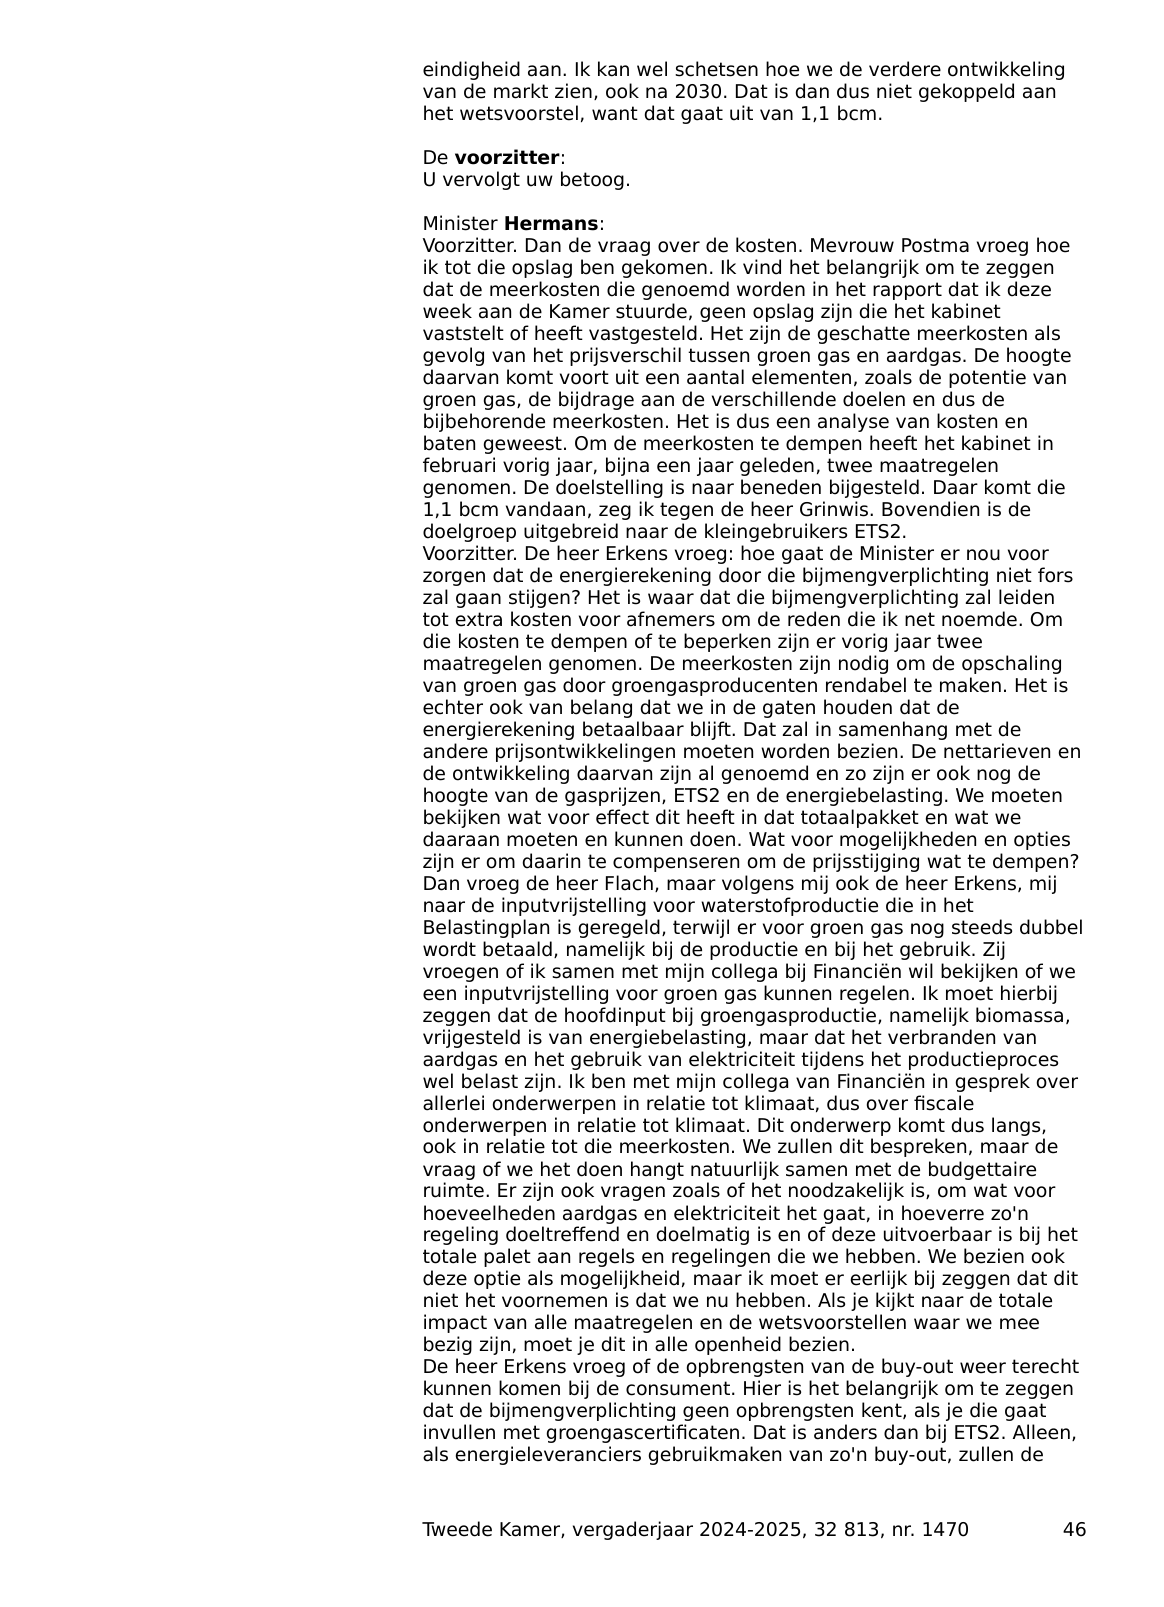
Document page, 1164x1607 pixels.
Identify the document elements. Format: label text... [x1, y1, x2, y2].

text U vervolgt uw betoog. [422, 169, 1087, 191]
text De voorzitter: [422, 147, 1087, 169]
text Voorzitter. Dan de vraag over de kosten. Mevrouw Postma vroeg hoe ik tot die opslag ben gekomen. Ik vind het belangrijk om te zeggen dat de meerkosten die genoemd worden in het rapport dat ik deze week aan de Kamer stuurde, geen opslag zijn die het kabinet vaststelt of heeft vastgesteld. Het zijn de geschatte meerkosten als gevolg van het prijsverschil tussen groen gas en aardgas. De hoogte daarvan komt voort uit een aantal elementen, zoals de potentie van groen gas, de bijdrage aan de verschillende doelen en dus de bijbehorende meerkosten. Het is dus een analyse van kosten en baten geweest. Om de meerkosten te dempen heeft het kabinet in februari vorig jaar, bijna een jaar geleden, twee maatregelen genomen. De doelstelling is naar beneden bijgesteld. Daar komt die 1,1 bcm vandaan, zeg ik tegen de heer Grinwis. Bovendien is de doelgroep uitgebreid naar de kleingebruikers ETS2. [422, 235, 1087, 543]
text eindigheid aan. Ik kan wel schetsen hoe we de verdere ontwikkeling van de markt zien, ook na 2030. Dat is dan dus niet gekoppeld aan het wetsvoorstel, want dat gaat uit van 1,1 bcm. [422, 59, 1087, 125]
text De heer Erkens vroeg of de opbrengsten van de buy-out weer terecht kunnen komen bij de consument. Hier is het belangrijk om te zeggen dat de bijmengverplichting geen opbrengsten kent, als je die gaat invullen met groengascertificaten. Dat is anders dan bij ETS2. Alleen, als energieleveranciers gebruikmaken van zo'n buy-out, zullen de [422, 1356, 1087, 1466]
text Minister Hermans: [422, 213, 1087, 235]
text Dan vroeg de heer Flach, maar volgens mij ook de heer Erkens, mij naar de inputvrijstelling voor waterstofproductie die in het Belastingplan is geregeld, terwijl er voor groen gas nog steeds dubbel wordt betaald, namelijk bij de productie en bij het gebruik. Zij vroegen of ik samen met mijn collega bij Financiën wil bekijken of we een inputvrijstelling voor groen gas kunnen regelen. Ik moet hierbij zeggen dat de hoofdinput bij groengasproductie, namelijk biomassa, vrijgesteld is van energiebelasting, maar dat het verbranden van aardgas en het gebruik van elektriciteit tijdens het productieproces wel belast zijn. Ik ben met mijn collega van Financiën in gesprek over allerlei onderwerpen in relatie tot klimaat, dus over fiscale onderwerpen in relatie tot klimaat. Dit onderwerp komt dus langs, ook in relatie tot die meerkosten. We zullen dit bespreken, maar de vraag of we het doen hangt natuurlijk samen met de budgettaire ruimte. Er zijn ook vragen zoals of het noodzakelijk is, om wat voor hoeveelheden aardgas en elektriciteit het gaat, in hoeverre zo'n regeling doeltreffend en doelmatig is en of deze uitvoerbaar is bij het totale palet aan regels en regelingen die we hebben. We bezien ook deze optie als mogelijkheid, maar ik moet er eerlijk bij zeggen dat dit niet het voornemen is dat we nu hebben. Als je kijkt naar de totale impact van alle maatregelen en de wetsvoorstellen waar we mee bezig zijn, moet je dit in alle openheid bezien. [422, 873, 1087, 1356]
text Voorzitter. De heer Erkens vroeg: hoe gaat de Minister er nou voor zorgen dat de energierekening door die bijmengverplichting niet fors zal gaan stijgen? Het is waar dat die bijmengverplichting zal leiden tot extra kosten voor afnemers om de reden die ik net noemde. Om die kosten te dempen of te beperken zijn er vorig jaar twee maatregelen genomen. De meerkosten zijn nodig om de opschaling van groen gas door groengasproducenten rendabel te maken. Het is echter ook van belang dat we in de gaten houden dat de energierekening betaalbaar blijft. Dat zal in samenhang met de andere prijsontwikkelingen moeten worden bezien. De nettarieven en de ontwikkeling daarvan zijn al genoemd en zo zijn er ook nog de hoogte van de gasprijzen, ETS2 en de energiebelasting. We moeten bekijken wat voor effect dit heeft in dat totaalpakket en wat we daaraan moeten en kunnen doen. Wat voor mogelijkheden en opties zijn er om daarin te compenseren om de prijsstijging wat te dempen? [422, 543, 1087, 873]
